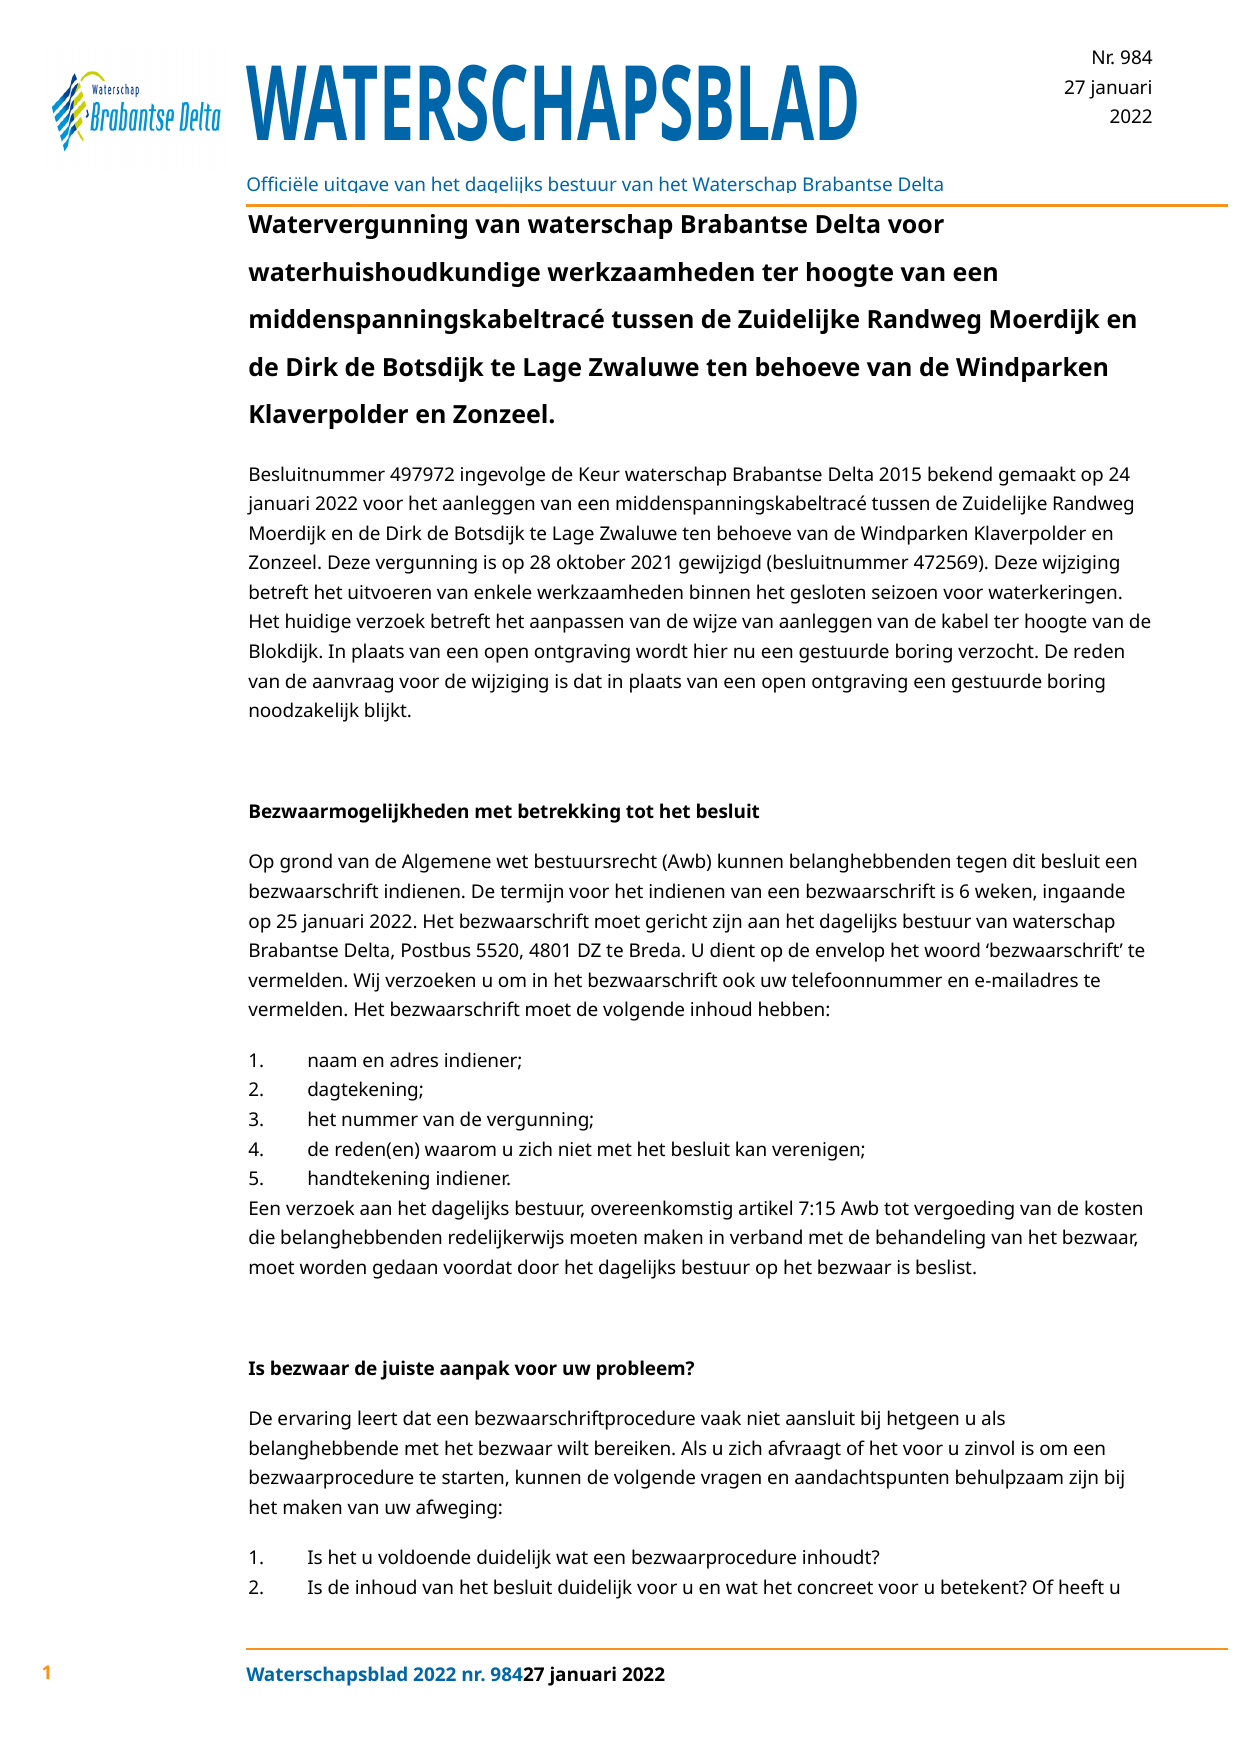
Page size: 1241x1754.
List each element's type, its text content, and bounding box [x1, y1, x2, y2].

list Is de inhoud van het besluit duidelijk voor u en wat het concreet voor u betekent? Of heeft u [248, 1574, 1152, 1600]
list dagtekening; [248, 1077, 1152, 1102]
text Besluitnummer 497972 ingevolge de Keur waterschap Brabantse Delta 2015 bekend gemaakt op 24 januari 2022 voor het aanleggen van een middenspanningskabeltracé tussen de Zuidelijke Randweg Moerdijk en de Dirk de Botsdijk te Lage Zwaluwe ten behoeve van de Windparken Klaverpolder en Zonzeel. Deze vergunning is op 28 oktober 2021 gewijzigd (besluitnummer 472569). Deze wijziging betreft het uitvoeren van enkele werkzaamheden binnen het gesloten seizoen voor waterkeringen. Het huidige verzoek betreft het aanpassen van de wijze van aanleggen van de kabel ter hoogte van de Blokdijk. In plaats van een open ontgraving wordt hier nu een gestuurde boring verzocht. De reden van de aanvraag voor de wijziging is dat in plaats van een open ontgraving een gestuurde boring noodzakelijk blijkt. [248, 461, 1152, 723]
text Watervergunning van waterschap Brabantse Delta voor waterhuishoudkundige werkzaamheden ter hoogte van een middenspanningskabeltracé tussen de Zuidelijke Randweg Moerdijk en de Dirk de Botsdijk te Lage Zwaluwe ten behoeve van de Windparken Klaverpolder en Zonzeel. [248, 207, 1152, 431]
text Bezwaarmogelijkheden met betrekking tot het besluit [248, 798, 1152, 824]
text Is bezwaar de juiste aanpak voor uw probleem? [248, 1355, 1152, 1381]
list Is het u voldoende duidelijk wat een bezwaarprocedure inhoudt? [248, 1544, 1152, 1570]
list naam en adres indiener; [248, 1047, 1152, 1073]
list handtekening indiener. [248, 1165, 1152, 1191]
list het nummer van de vergunning; [248, 1106, 1152, 1132]
picture [41, 47, 231, 172]
text Op grond van de Algemene wet bestuursrecht (Awb) kunnen belanghebbenden tegen dit besluit een bezwaarschrift indienen. De termijn voor het indienen van een bezwaarschrift is 6 weken, ingaande op 25 januari 2022. Het bezwaarschrift moet gericht zijn aan het dagelijks bestuur van waterschap Brabantse Delta, Postbus 5520, 4801 DZ te Breda. U dient op de envelop het woord ‘bezwaarschrift’ te vermelden. Wij verzoeken u om in het bezwaarschrift ook uw telefoonnummer en e‑mailadres te vermelden. Het bezwaarschrift moet de volgende inhoud hebben: [248, 849, 1152, 1022]
text De ervaring leert dat een bezwaarschriftprocedure vaak niet aansluit bij hetgeen u als belanghebbende met het bezwaar wilt bereiken. Als u zich afvraagt of het voor u zinvol is om een bezwaarprocedure te starten, kunnen de volgende vragen en aandachtspunten behulpzaam zijn bij het maken van uw afweging: [248, 1405, 1152, 1520]
list de reden(en) waarom u zich niet met het besluit kan verenigen; [248, 1136, 1152, 1161]
text Een verzoek aan het dagelijks bestuur, overeenkomstig artikel 7:15 Awb tot vergoeding van de kosten die belanghebbenden redelijkerwijs moeten maken in verband met de behandeling van het bezwaar, moet worden gedaan voordat door het dagelijks bestuur op het bezwaar is beslist. [248, 1195, 1152, 1280]
